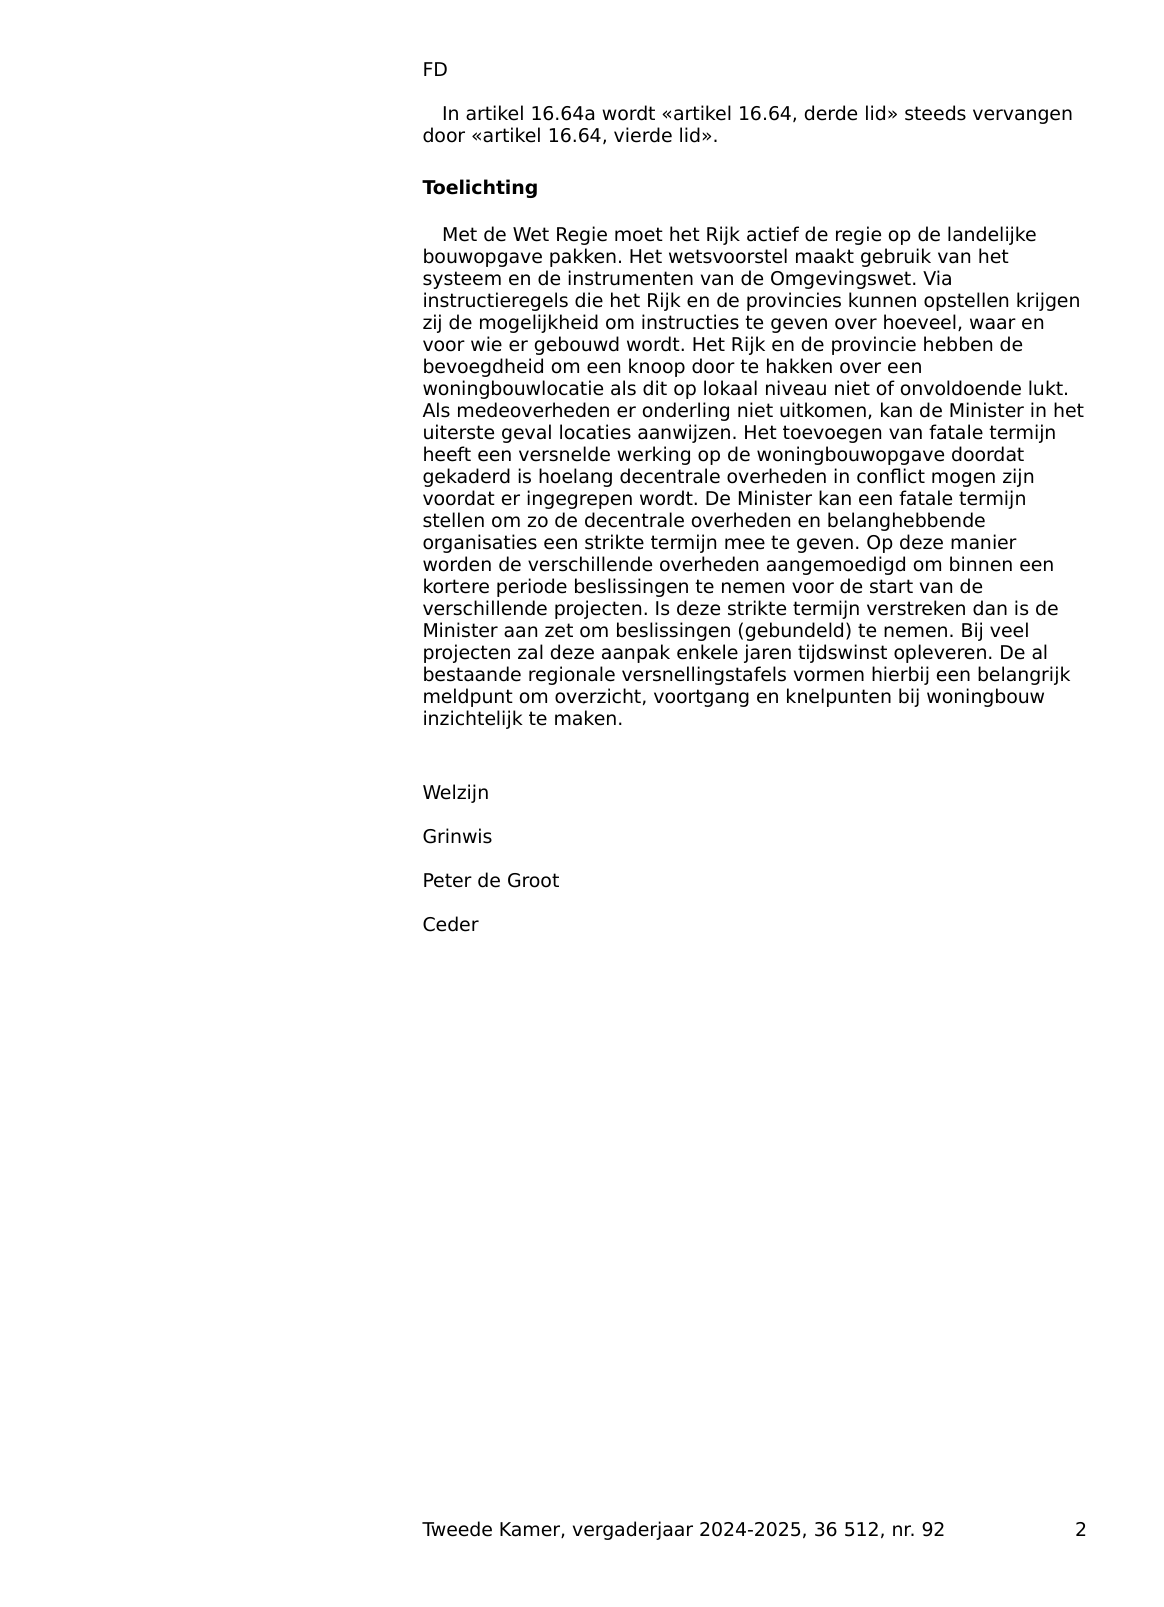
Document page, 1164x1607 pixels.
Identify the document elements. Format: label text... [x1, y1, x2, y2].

text FD [422, 59, 1087, 81]
text Welzijn Grinwis Peter de Groot Ceder [422, 760, 1087, 936]
subtitle Toelichting [422, 177, 1087, 199]
text Met de Wet Regie moet het Rijk actief de regie op de landelijke bouwopgave pakken. Het wetsvoorstel maakt gebruik van het systeem en de instrumenten van de Omgevingswet. Via instructieregels die het Rijk en de provincies kunnen opstellen krijgen zij de mogelijkheid om instructies te geven over hoeveel, waar en voor wie er gebouwd wordt. Het Rijk en de provincie hebben de bevoegdheid om een knoop door te hakken over een woningbouwlocatie als dit op lokaal niveau niet of onvoldoende lukt. Als medeoverheden er onderling niet uitkomen, kan de Minister in het uiterste geval locaties aanwijzen. Het toevoegen van fatale termijn heeft een versnelde werking op de woningbouwopgave doordat gekaderd is hoelang decentrale overheden in conflict mogen zijn voordat er ingegrepen wordt. De Minister kan een fatale termijn stellen om zo de decentrale overheden en belanghebbende organisaties een strikte termijn mee te geven. Op deze manier worden de verschillende overheden aangemoedigd om binnen een kortere periode beslissingen te nemen voor de start van de verschillende projecten. Is deze strikte termijn verstreken dan is de Minister aan zet om beslissingen (gebundeld) te nemen. Bij veel projecten zal deze aanpak enkele jaren tijdswinst opleveren. De al bestaande regionale versnellingstafels vormen hierbij een belangrijk meldpunt om overzicht, voortgang en knelpunten bij woningbouw inzichtelijk te maken. [422, 224, 1087, 730]
text In artikel 16.64a wordt «artikel 16.64, derde lid» steeds vervangen door «artikel 16.64, vierde lid». [422, 103, 1087, 147]
